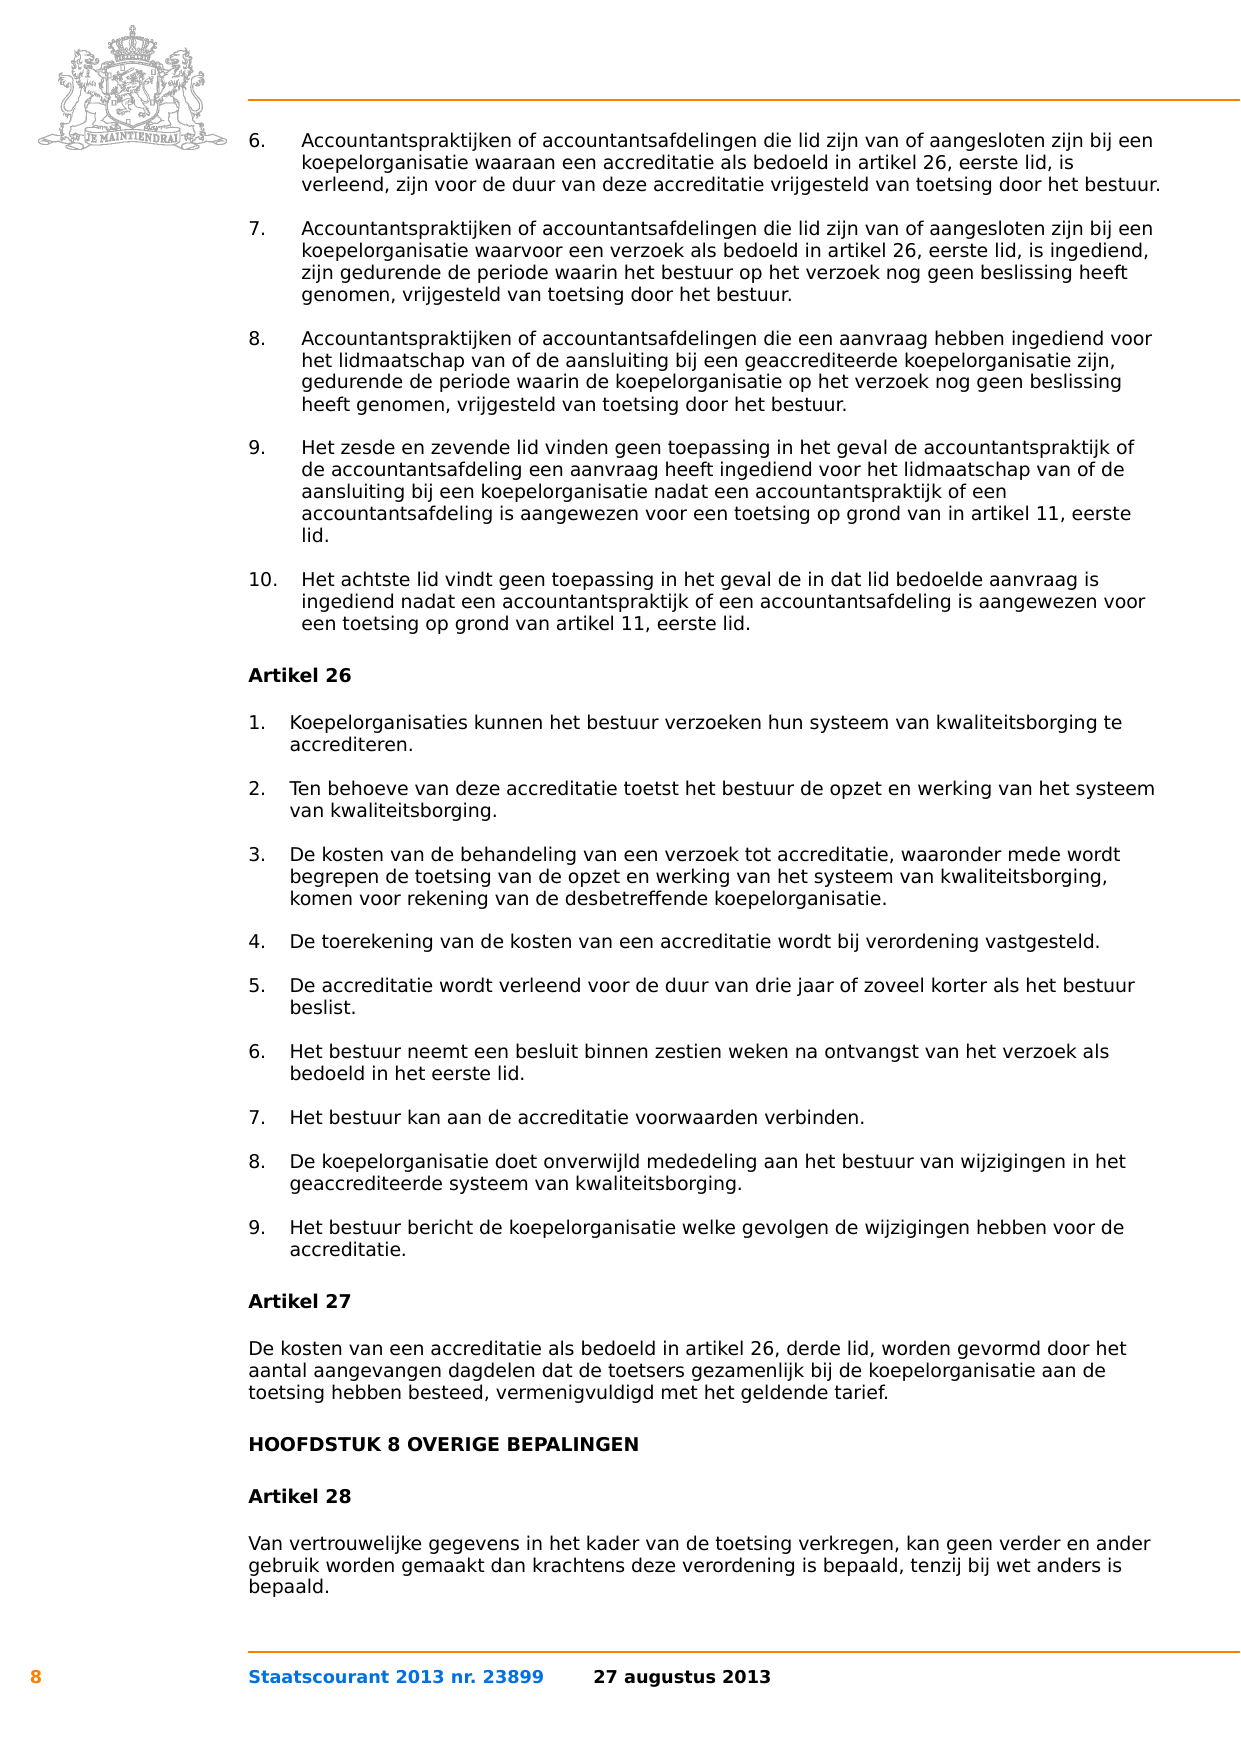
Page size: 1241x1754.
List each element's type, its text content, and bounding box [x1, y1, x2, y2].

subtitle Artikel 28 [248, 1486, 1163, 1507]
picture [38, 25, 227, 150]
text 10. Het achtste lid vindt geen toepassing in het geval de in dat lid bedoelde aanvraag is ingediend nadat een accountantspraktijk of een accountantsafdeling is aangewezen voor een toetsing op grond van artikel 11, eerste lid. [248, 569, 1163, 635]
text 6. Het bestuur neemt een besluit binnen zestien weken na ontvangst van het verzoek als bedoeld in het eerste lid. [248, 1041, 1163, 1085]
subtitle HOOFDSTUK 8 OVERIGE BEPALINGEN [248, 1433, 1163, 1456]
text 8. De koepelorganisatie doet onverwijld mededeling aan het bestuur van wijzigingen in het geaccrediteerde systeem van kwaliteitsborging. [248, 1151, 1163, 1195]
text 3. De kosten van de behandeling van een verzoek tot accreditatie, waaronder mede wordt begrepen de toetsing van de opzet en werking van het systeem van kwaliteitsborging, komen voor rekening van de desbetreffende koepelorganisatie. [248, 844, 1163, 909]
text 9. Het zesde en zevende lid vinden geen toepassing in het geval de accountantspraktijk of de accountantsafdeling een aanvraag heeft ingediend voor het lidmaatschap van of de aansluiting bij een koepelorganisatie nadat een accountantspraktijk of een accountantsafdeling is aangewezen voor een toetsing op grond van in artikel 11, eerste lid. [248, 437, 1163, 547]
text 6. Accountantspraktijken of accountantsafdelingen die lid zijn van of aangesloten zijn bij een koepelorganisatie waaraan een accreditatie als bedoeld in artikel 26, eerste lid, is verleend, zijn voor de duur van deze accreditatie vrijgesteld van toetsing door het bestuur. [248, 130, 1163, 196]
subtitle Artikel 26 [248, 665, 1163, 687]
text 5. De accreditatie wordt verleend voor de duur van drie jaar of zoveel korter als het bestuur beslist. [248, 975, 1163, 1019]
text 1. Koepelorganisaties kunnen het bestuur verzoeken hun systeem van kwaliteitsborging te accrediteren. [248, 712, 1163, 756]
text 7. Accountantspraktijken of accountantsafdelingen die lid zijn van of aangesloten zijn bij een koepelorganisatie waarvoor een verzoek als bedoeld in artikel 26, eerste lid, is ingediend, zijn gedurende de periode waarin het bestuur op het verzoek nog geen beslissing heeft genomen, vrijgesteld van toetsing door het bestuur. [248, 218, 1163, 306]
text 4. De toerekening van de kosten van een accreditatie wordt bij verordening vastgesteld. [248, 931, 1163, 953]
text 8. Accountantspraktijken of accountantsafdelingen die een aanvraag hebben ingediend voor het lidmaatschap van of de aansluiting bij een geaccrediteerde koepelorganisatie zijn, gedurende de periode waarin de koepelorganisatie op het verzoek nog geen beslissing heeft genomen, vrijgesteld van toetsing door het bestuur. [248, 327, 1163, 415]
text 7. Het bestuur kan aan de accreditatie voorwaarden verbinden. [248, 1107, 1163, 1129]
subtitle Artikel 27 [248, 1291, 1163, 1313]
text 9. Het bestuur bericht de koepelorganisatie welke gevolgen de wijzigingen hebben voor de accreditatie. [248, 1217, 1163, 1261]
text Van vertrouwelijke gegevens in het kader van de toetsing verkregen, kan geen verder en ander gebruik worden gemaakt dan krachtens deze verordening is bepaald, tenzij bij wet anders is bepaald. [248, 1532, 1163, 1598]
text De kosten van een accreditatie als bedoeld in artikel 26, derde lid, worden gevormd door het aantal aangevangen dagdelen dat de toetsers gezamenlijk bij de koepelorganisatie aan de toetsing hebben besteed, vermenigvuldigd met het geldende tarief. [248, 1338, 1163, 1403]
text 2. Ten behoeve van deze accreditatie toetst het bestuur de opzet en werking van het systeem van kwaliteitsborging. [248, 778, 1163, 822]
